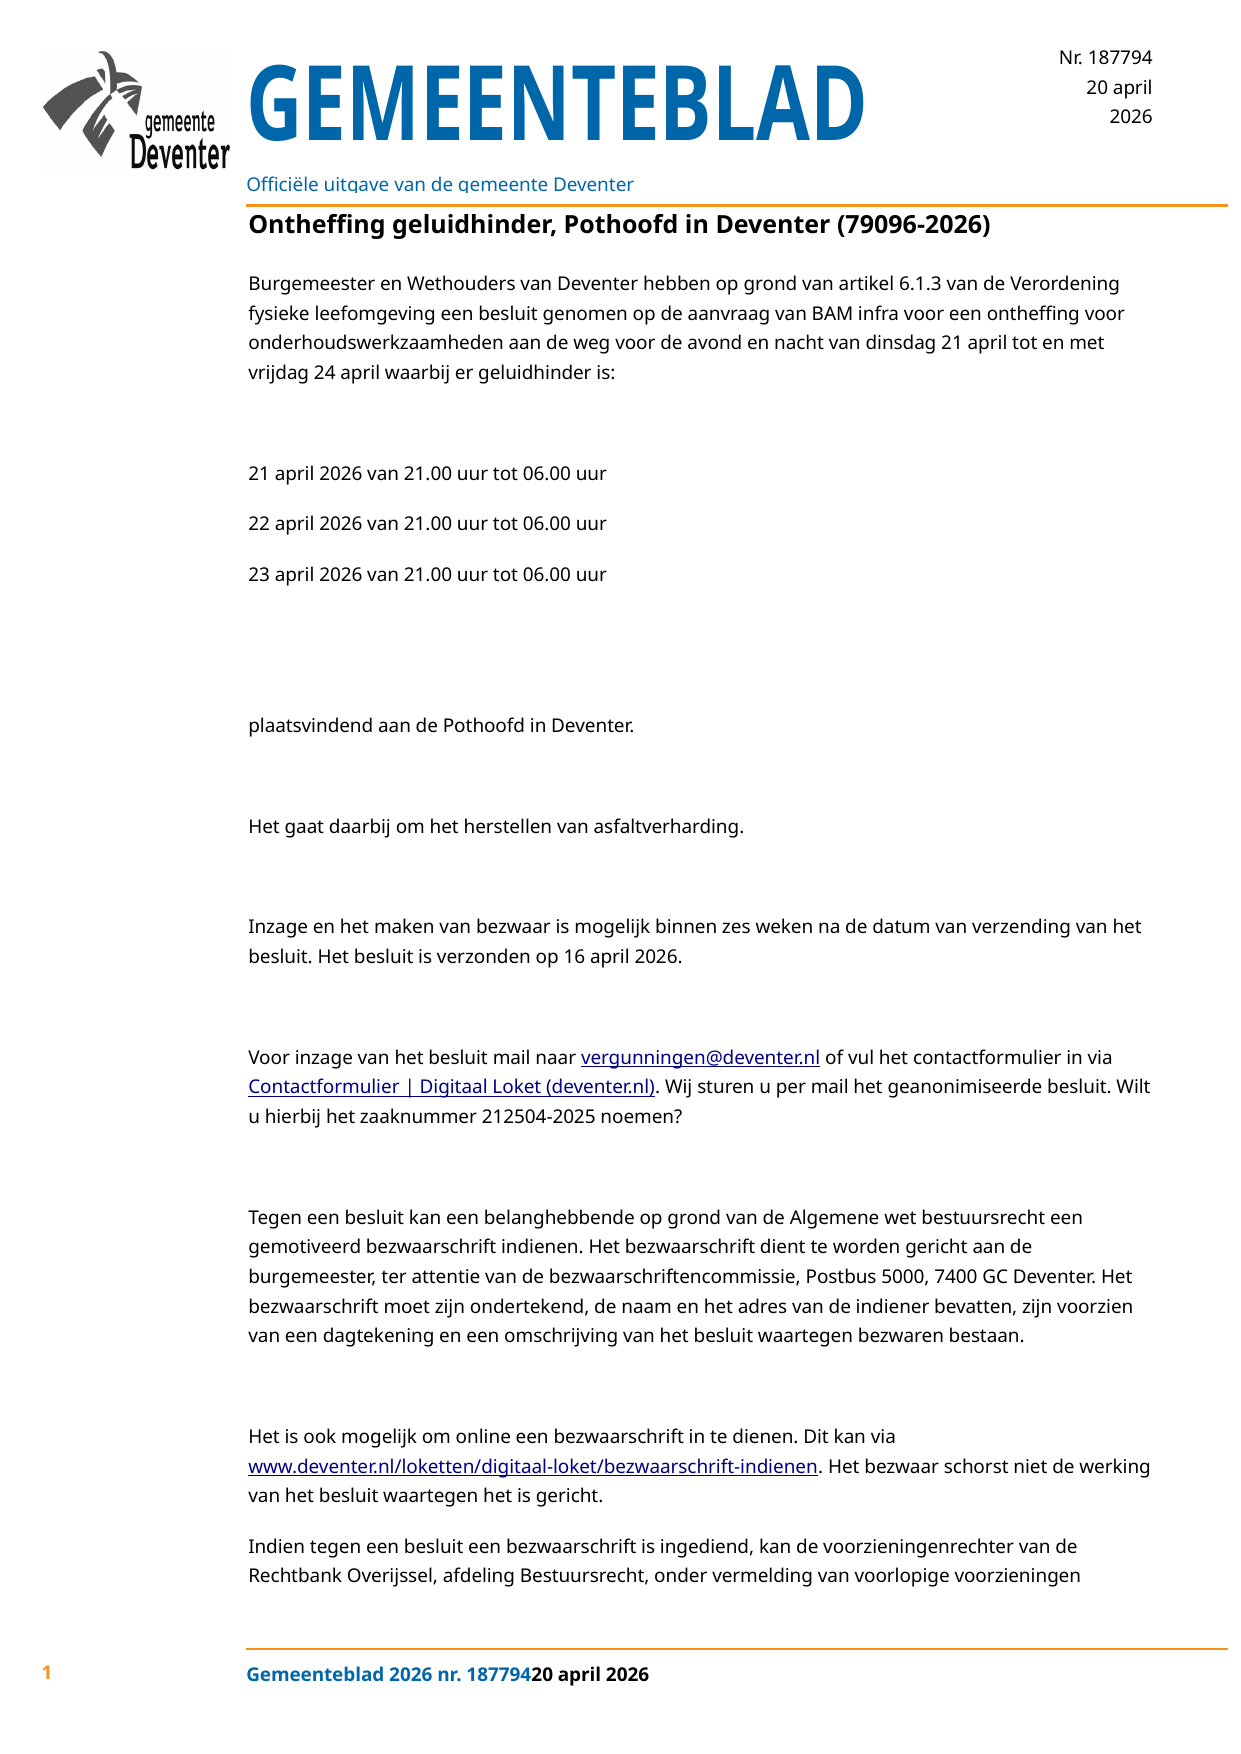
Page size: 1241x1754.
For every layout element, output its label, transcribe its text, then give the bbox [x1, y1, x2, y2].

text 23 april 2026 van 21.00 uur tot 06.00 uur [248, 561, 1152, 586]
text Ontheffing geluidhinder, Pothoofd in Deventer (79096-2026) [248, 207, 1152, 241]
text Voor inzage van het besluit mail naar vergunningen@deventer.nl of vul het contactformulier in via Contactformulier | Digitaal Loket (deventer.nl). Wij sturen u per mail het geanonimiseerde besluit. Wilt u hierbij het zaaknummer 212504-2025 noemen? [248, 1044, 1152, 1129]
text Het gaat daarbij om het herstellen van asfaltverharding. [248, 813, 1152, 838]
text 22 april 2026 van 21.00 uur tot 06.00 uur [248, 510, 1152, 536]
text Het is ook mogelijk om online een bezwaarschrift in te dienen. Dit kan via www.deventer.nl/loketten/digitaal-loket/bezwaarschrift-indienen. Het bezwaar schorst niet de werking van het besluit waartegen het is gericht. [248, 1423, 1152, 1508]
text Inzage en het maken van bezwaar is mogelijk binnen zes weken na de datum van verzending van het besluit. Het besluit is verzonden op 16 april 2026. [248, 914, 1152, 969]
text Tegen een besluit kan een belanghebbende op grond van de Algemene wet bestuursrecht een gemotiveerd bezwaarschrift indienen. Het bezwaarschrift dient te worden gericht aan de burgemeester, ter attentie van de bezwaarschriftencommissie, Postbus 5000, 7400 GC Deventer. Het bezwaarschrift moet zijn ondertekend, de naam en het adres van de indiener bevatten, zijn voorzien van een dagtekening en een omschrijving van het besluit waartegen bezwaren bestaan. [248, 1204, 1152, 1348]
text Burgemeester en Wethouders van Deventer hebben op grond van artikel 6.1.3 van de Verordening fysieke leefomgeving een besluit genomen op de aanvraag van BAM infra voor een ontheffing voor onderhoudswerkzaamheden aan de weg voor de avond en nacht van dinsdag 21 april tot en met vrijdag 24 april waarbij er geluidhinder is: [248, 270, 1152, 385]
text plaatsvindend aan de Pothoofd in Deventer. [248, 712, 1152, 738]
text Indien tegen een besluit een bezwaarschrift is ingediend, kan de voorzieningenrechter van de Rechtbank Overijssel, afdeling Bestuursrecht, onder vermelding van voorlopige voorzieningen [248, 1533, 1152, 1588]
picture [41, 47, 231, 172]
text 21 april 2026 van 21.00 uur tot 06.00 uur [248, 460, 1152, 486]
